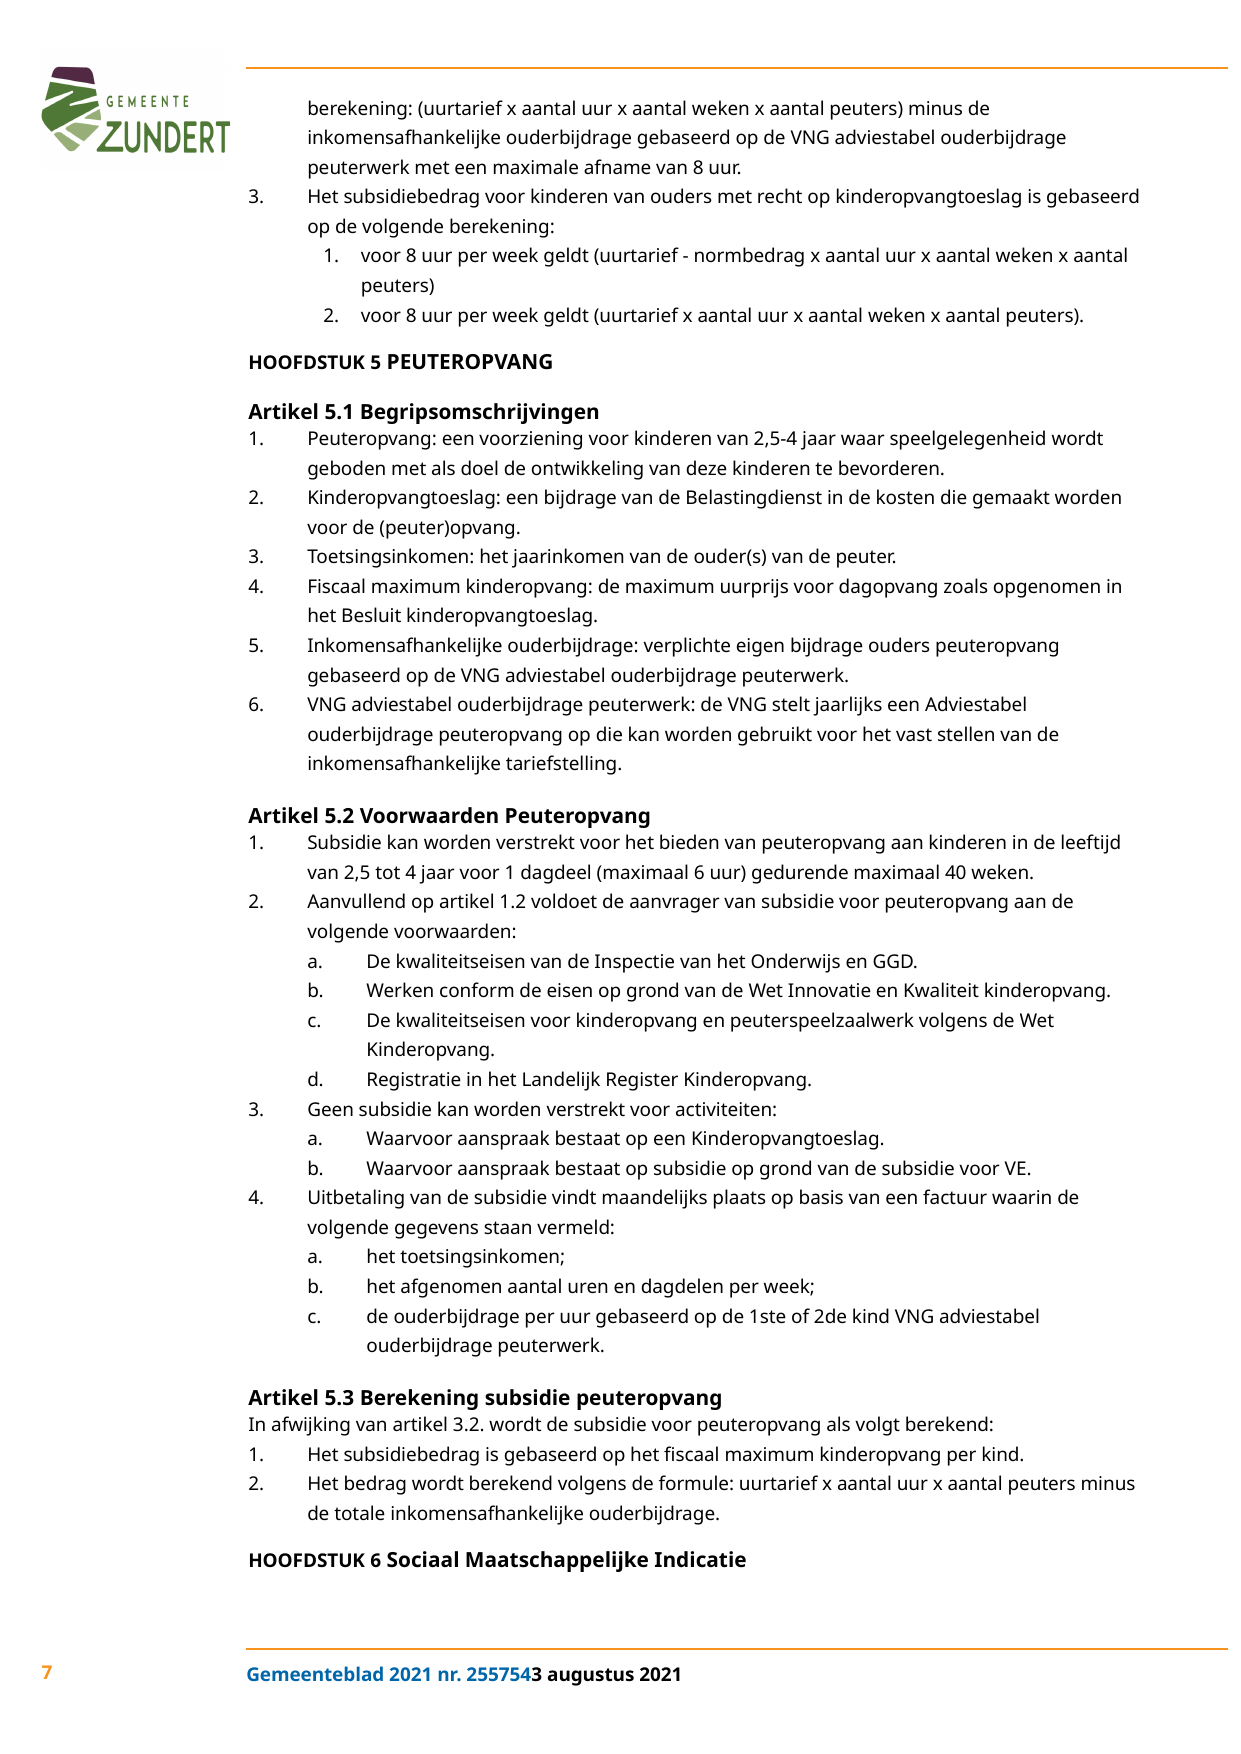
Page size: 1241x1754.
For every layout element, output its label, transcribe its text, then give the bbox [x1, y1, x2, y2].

text In afwijking van artikel 3.2. wordt de subsidie voor peuteropvang als volgt berekend: [248, 1411, 1152, 1437]
list Werken conform de eisen op grond van de Wet Innovatie en Kwaliteit kinderopvang. [307, 977, 1152, 1003]
list het afgenomen aantal uren en dagdelen per week; [307, 1273, 1152, 1299]
picture [41, 47, 231, 172]
list Geen subsidie kan worden verstrekt voor activiteiten: [248, 1096, 1152, 1121]
list Het subsidiebedrag is gebaseerd op het fiscaal maximum kinderopvang per kind. [248, 1441, 1152, 1467]
list berekening: (uurtarief x aantal uur x aantal weken x aantal peuters) minus de inkomensafhankelijke ouderbijdrage gebaseerd op de VNG adviestabel ouderbijdrage peuterwerk met een maximale afname van 8 uur. [248, 95, 1152, 180]
list voor 8 uur per week geldt (uurtarief - normbedrag x aantal uur x aantal weken x aantal peuters) [323, 243, 1152, 298]
list Inkomensafhankelijke ouderbijdrage: verplichte eigen bijdrage ouders peuteropvang gebaseerd op de VNG adviestabel ouderbijdrage peuterwerk. [248, 632, 1152, 688]
list Registratie in het Landelijk Register Kinderopvang. [307, 1066, 1152, 1092]
list voor 8 uur per week geldt (uurtarief x aantal uur x aantal weken x aantal peuters). [323, 302, 1152, 328]
list Peuteropvang: een voorziening voor kinderen van 2,5-4 jaar waar speelgelegenheid wordt geboden met als doel de ontwikkeling van deze kinderen te bevorderen. [248, 425, 1152, 481]
list Fiscaal maximum kinderopvang: de maximum uurprijs voor dagopvang zoals opgenomen in het Besluit kinderopvangtoeslag. [248, 573, 1152, 628]
text HOOFDSTUK 5 PEUTEROPVANG [248, 347, 1152, 376]
text Artikel 5.2 Voorwaarden Peuteropvang [248, 801, 1152, 829]
list Waarvoor aanspraak bestaat op subsidie op grond van de subsidie voor VE. [307, 1155, 1152, 1181]
list Waarvoor aanspraak bestaat op een Kinderopvangtoeslag. [307, 1125, 1152, 1151]
list De kwaliteitseisen van de Inspectie van het Onderwijs en GGD. [307, 948, 1152, 973]
list Kinderopvangtoeslag: een bijdrage van de Belastingdienst in de kosten die gemaakt worden voor de (peuter)opvang. [248, 484, 1152, 540]
text Artikel 5.3 Berekening subsidie peuteropvang [248, 1383, 1152, 1411]
text Artikel 5.1 Begripsomschrijvingen [248, 397, 1152, 425]
list Het subsidiebedrag voor kinderen van ouders met recht op kinderopvangtoeslag is gebaseerd op de volgende berekening: [248, 183, 1152, 239]
list Het bedrag wordt berekend volgens de formule: uurtarief x aantal uur x aantal peuters minus de totale inkomensafhankelijke ouderbijdrage. [248, 1470, 1152, 1526]
list Subsidie kan worden verstrekt voor het bieden van peuteropvang aan kinderen in de leeftijd van 2,5 tot 4 jaar voor 1 dagdeel (maximaal 6 uur) gedurende maximaal 40 weken. [248, 829, 1152, 885]
text HOOFDSTUK 6 Sociaal Maatschappelijke Indicatie [248, 1546, 1152, 1574]
list Toetsingsinkomen: het jaarinkomen van de ouder(s) van de peuter. [248, 543, 1152, 569]
list De kwaliteitseisen voor kinderopvang en peuterspeelzaalwerk volgens de Wet Kinderopvang. [307, 1007, 1152, 1062]
list het toetsingsinkomen; [307, 1244, 1152, 1269]
list Uitbetaling van de subsidie vindt maandelijks plaats op basis van een factuur waarin de volgende gegevens staan vermeld: [248, 1184, 1152, 1240]
list de ouderbijdrage per uur gebaseerd op de 1ste of 2de kind VNG adviestabel ouderbijdrage peuterwerk. [307, 1303, 1152, 1358]
list Aanvullend op artikel 1.2 voldoet de aanvrager van subsidie voor peuteropvang aan de volgende voorwaarden: [248, 889, 1152, 944]
list VNG adviestabel ouderbijdrage peuterwerk: de VNG stelt jaarlijks een Adviestabel ouderbijdrage peuteropvang op die kan worden gebruikt voor het vast stellen van de inkomensafhankelijke tariefstelling. [248, 691, 1152, 776]
